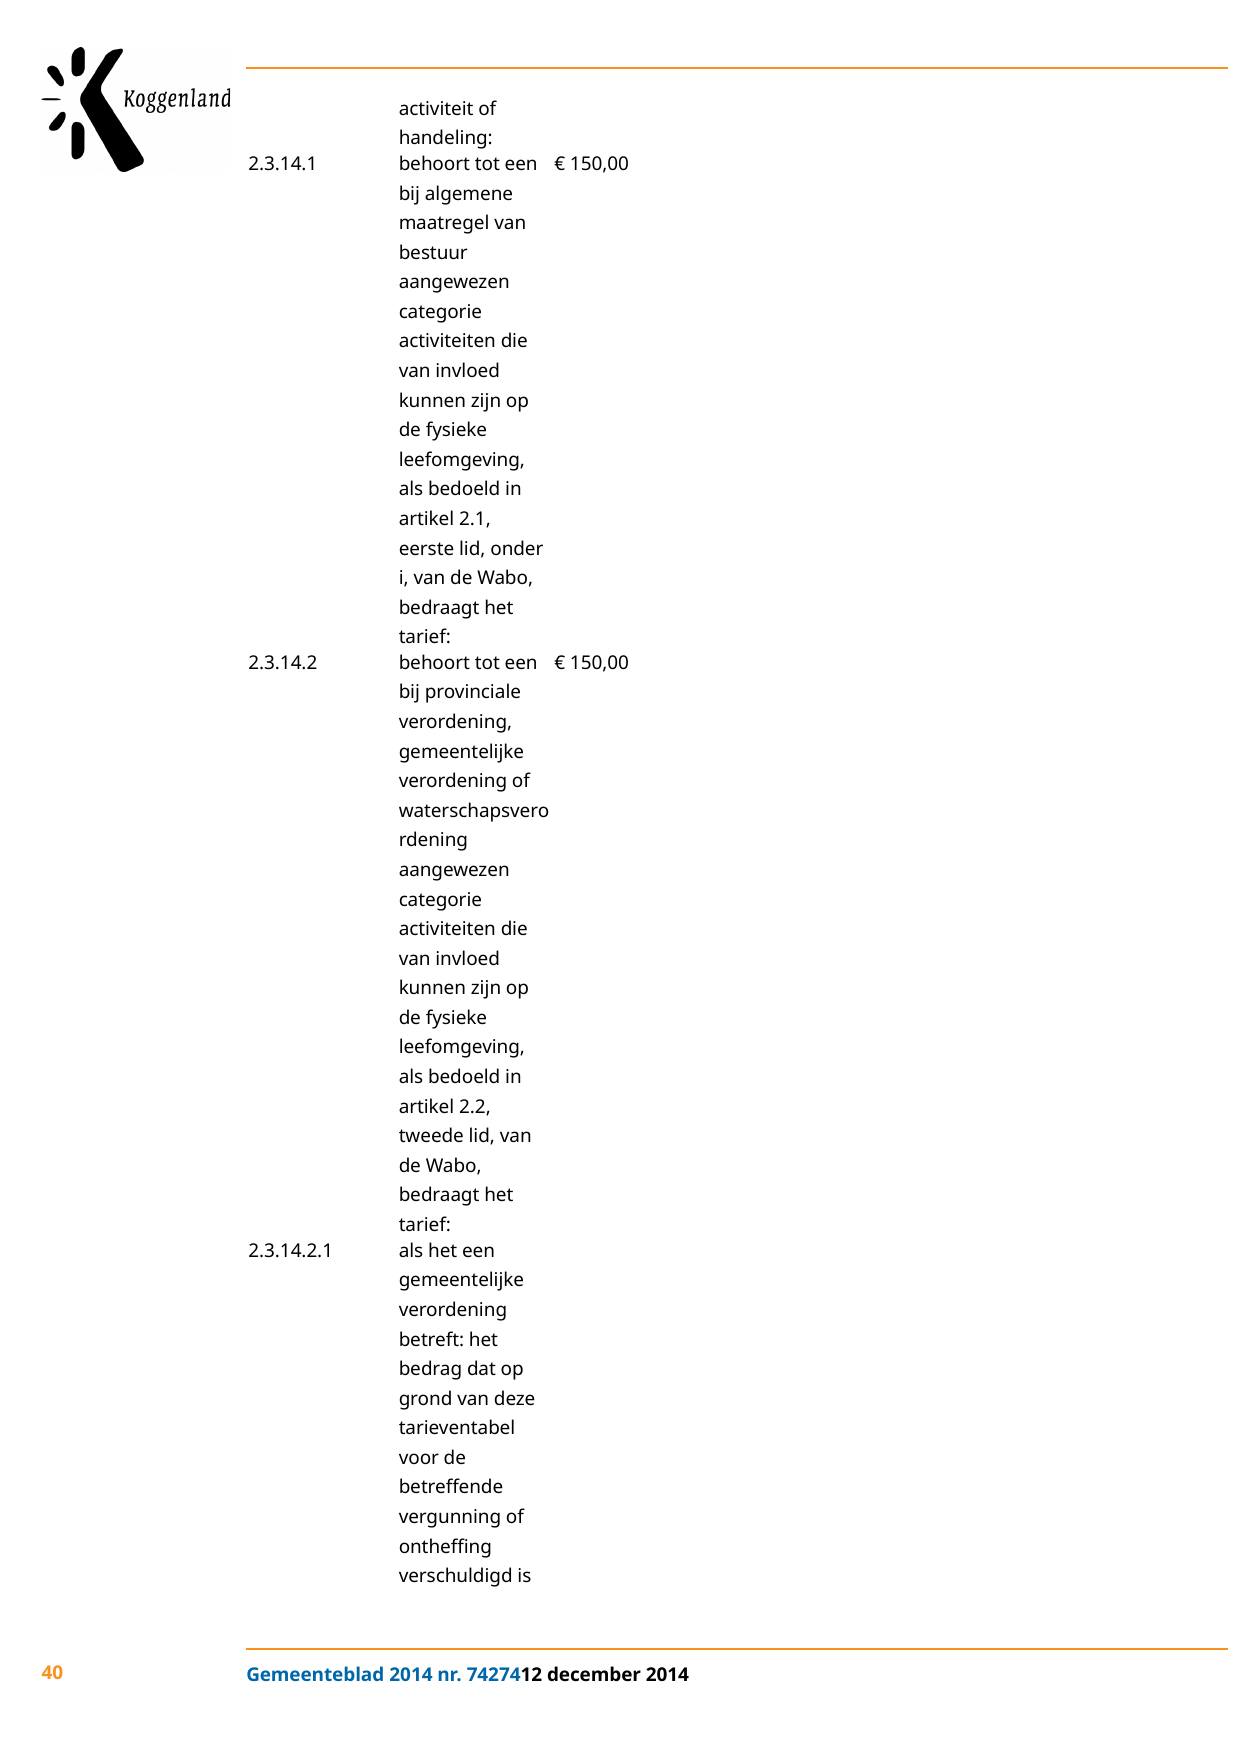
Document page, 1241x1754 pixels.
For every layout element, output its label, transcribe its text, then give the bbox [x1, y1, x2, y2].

table_cell [549, 95, 700, 150]
table_cell [700, 649, 850, 1237]
table_cell [850, 649, 1001, 1237]
table_cell 2.3.14.2.1 [248, 1237, 398, 1588]
table_cell [700, 150, 850, 649]
table_cell [850, 95, 1001, 150]
table_cell [850, 150, 1001, 649]
table_cell [850, 1237, 1001, 1588]
table_cell activiteit of handeling: [399, 95, 549, 150]
picture [41, 47, 231, 172]
table_cell 2.3.14.2 [248, 649, 398, 1237]
table_cell als het een gemeentelijke verordening betreft: het bedrag dat op grond van deze tarieventabel voor de betreffende vergunning of ontheffing verschuldigd is [399, 1237, 549, 1588]
table_cell [700, 1237, 850, 1588]
table_cell € 150,00 [549, 150, 700, 649]
table_cell behoort tot een bij provinciale verordening, gemeentelijke verordening of waterschapsverordening aangewezen categorie activiteiten die van invloed kunnen zijn op de fysieke leefomgeving, als bedoeld in artikel 2.2, tweede lid, van de Wabo, bedraagt het tarief: [399, 649, 549, 1237]
table_cell € 150,00 [549, 649, 700, 1237]
table_cell [700, 95, 850, 150]
table_cell behoort tot een bij algemene maatregel van bestuur aangewezen categorie activiteiten die van invloed kunnen zijn op de fysieke leefomgeving, als bedoeld in artikel 2.1, eerste lid, onder i, van de Wabo, bedraagt het tarief: [399, 150, 549, 649]
table_cell [549, 1237, 700, 1588]
table_cell 2.3.14.1 [248, 150, 398, 649]
table_cell [248, 95, 398, 150]
